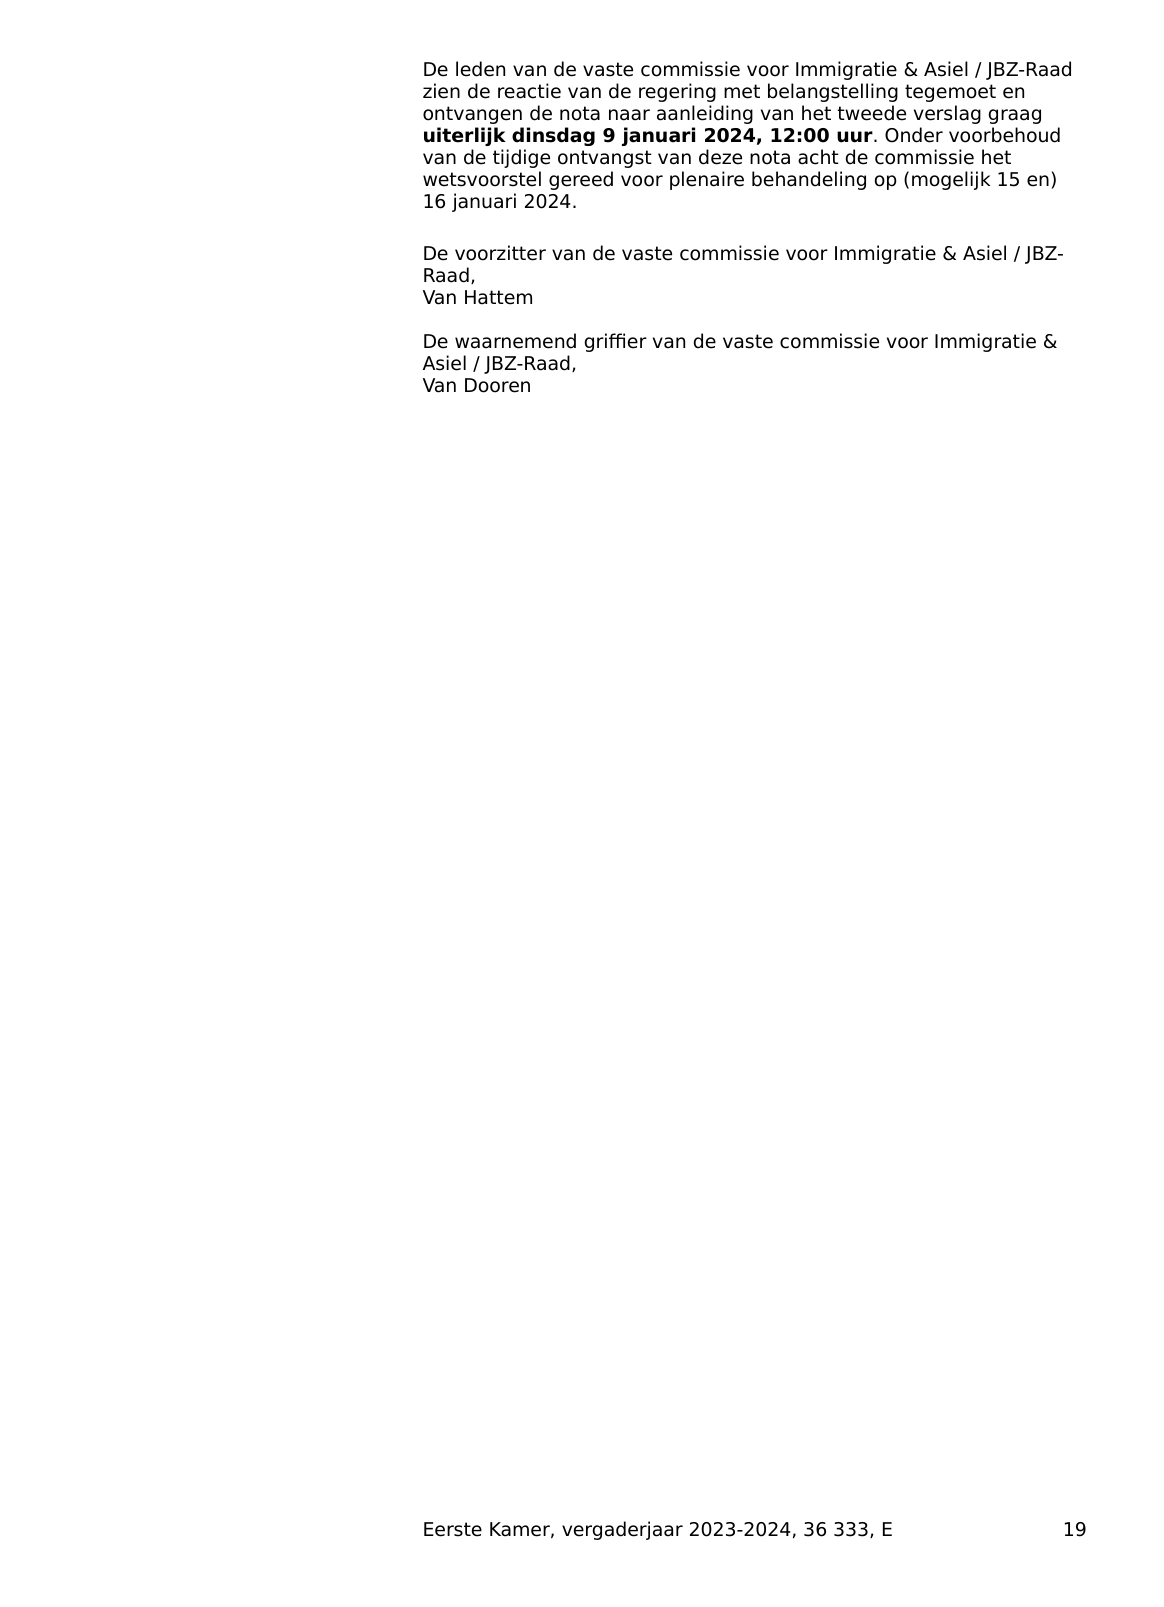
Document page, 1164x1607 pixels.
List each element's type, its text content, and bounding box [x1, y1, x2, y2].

text De voorzitter van de vaste commissie voor Immigratie & Asiel / JBZ-Raad, Van Hattem [422, 243, 1087, 309]
text De leden van de vaste commissie voor Immigratie & Asiel / JBZ-Raad zien de reactie van de regering met belangstelling tegemoet en ontvangen de nota naar aanleiding van het tweede verslag graag uiterlijk dinsdag 9 januari 2024, 12:00 uur. Onder voorbehoud van de tijdige ontvangst van deze nota acht de commissie het wetsvoorstel gereed voor plenaire behandeling op (mogelijk 15 en) 16 januari 2024. [422, 59, 1087, 213]
text De waarnemend griffier van de vaste commissie voor Immigratie & Asiel / JBZ-Raad, Van Dooren [422, 331, 1087, 397]
